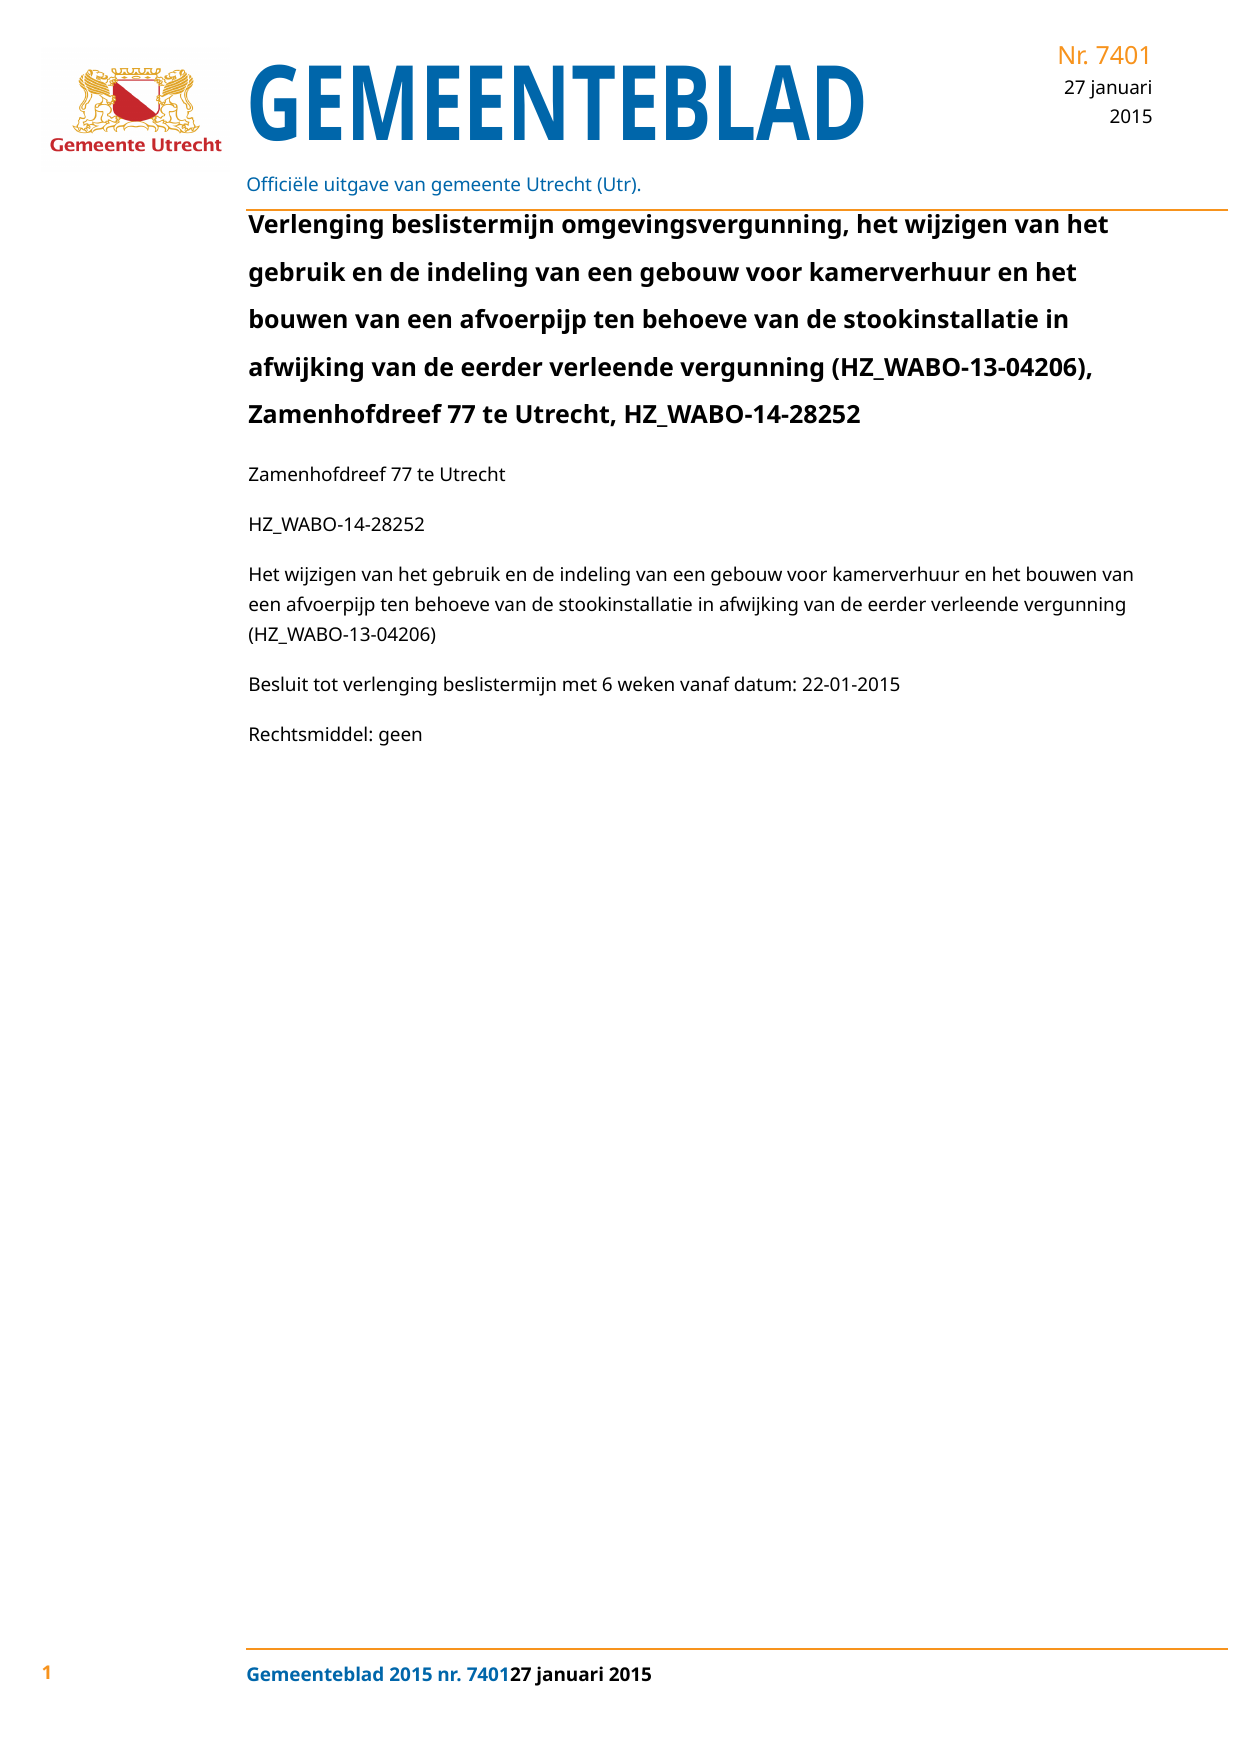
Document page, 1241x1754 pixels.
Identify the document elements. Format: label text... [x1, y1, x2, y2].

text HZ_WABO-14-28252 [248, 511, 1152, 537]
text Zamenhofdreef 77 te Utrecht [248, 461, 1152, 486]
text Rechtsmiddel: geen [248, 722, 1152, 747]
picture [41, 47, 231, 172]
text Verlenging beslistermijn omgevingsvergunning, het wijzigen van het gebruik en de indeling van een gebouw voor kamerverhuur en het bouwen van een afvoerpijp ten behoeve van de stookinstallatie in afwijking van de eerder verleende vergunning (HZ_WABO-13-04206), Zamenhofdreef 77 te Utrecht, HZ_WABO-14-28252 [248, 211, 1152, 431]
text Het wijzigen van het gebruik en de indeling van een gebouw voor kamerverhuur en het bouwen van een afvoerpijp ten behoeve van de stookinstallatie in afwijking van de eerder verleende vergunning (HZ_WABO-13-04206) [248, 562, 1152, 646]
text Besluit tot verlenging beslistermijn met 6 weken vanaf datum: 22-01-2015 [248, 671, 1152, 697]
